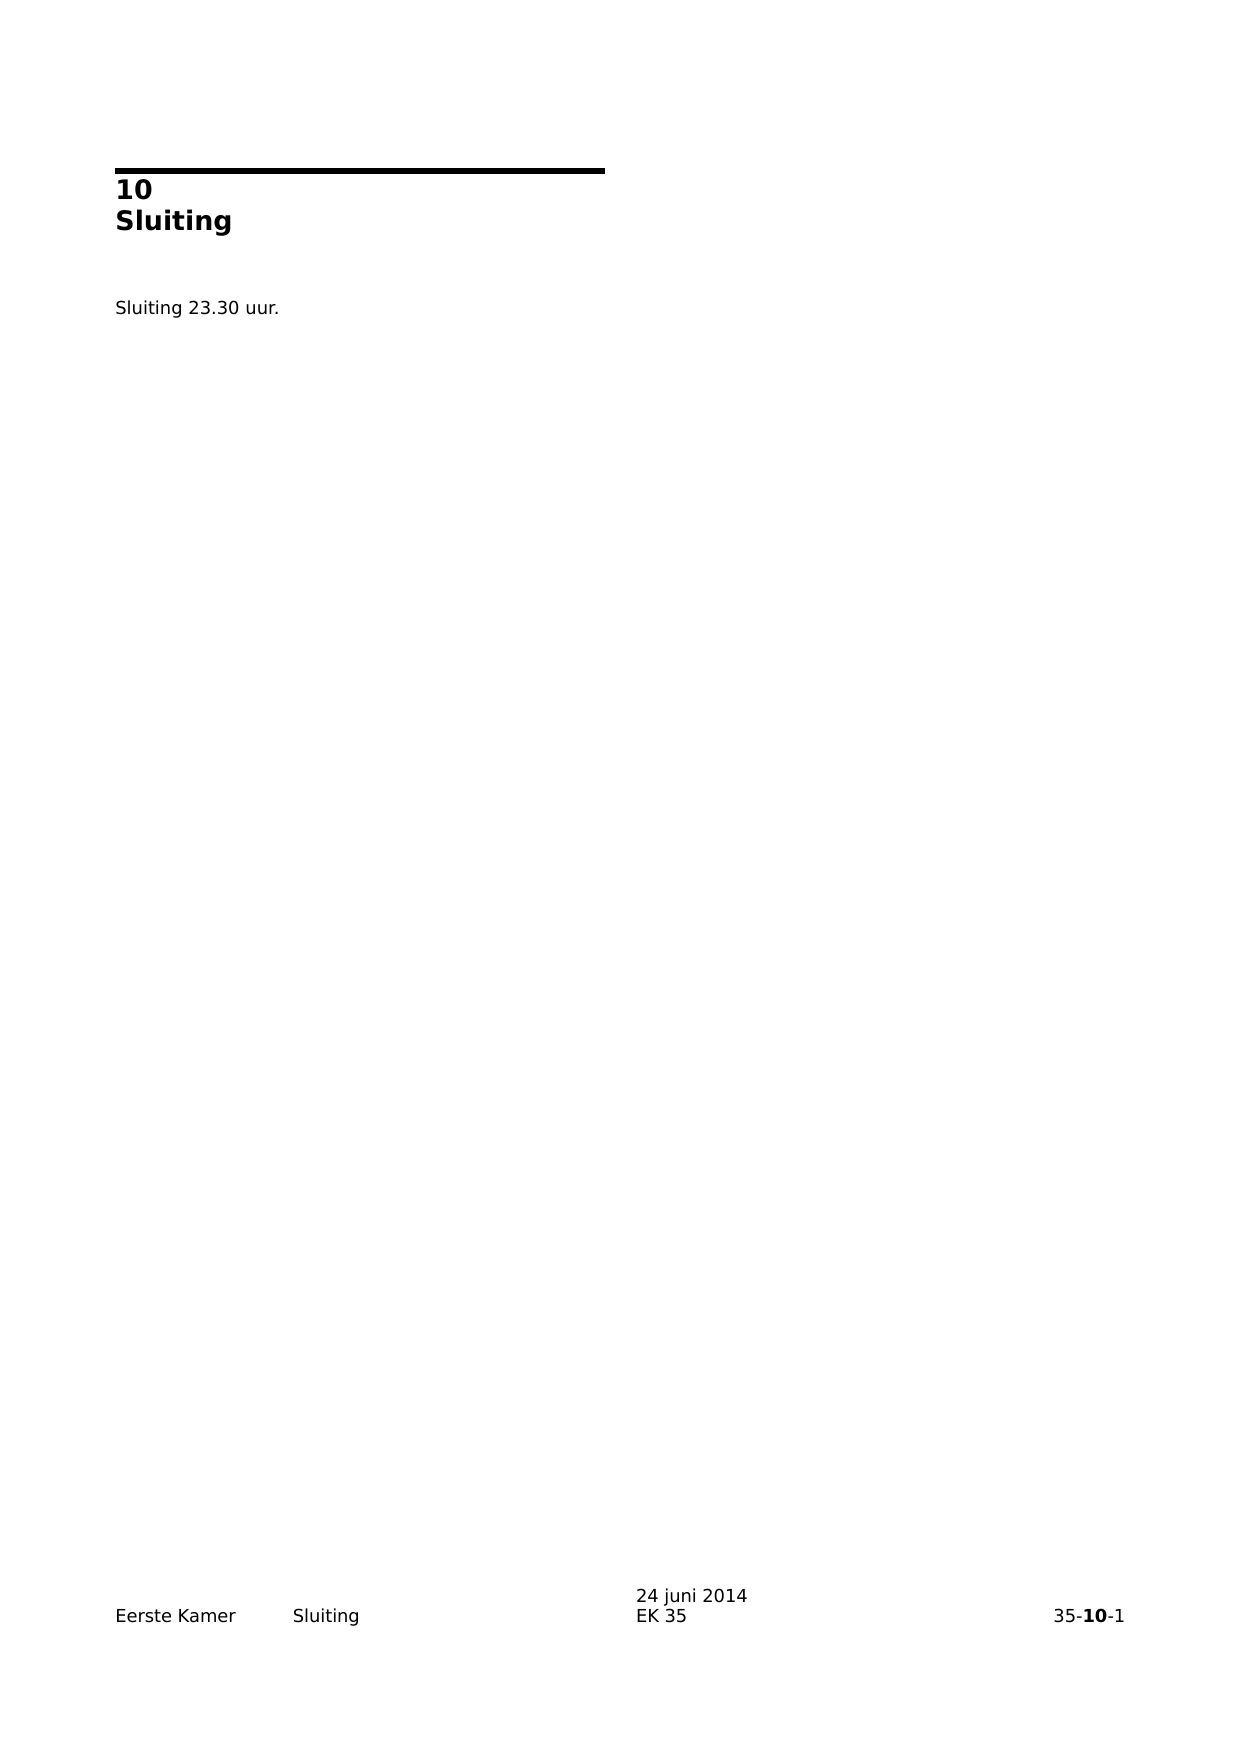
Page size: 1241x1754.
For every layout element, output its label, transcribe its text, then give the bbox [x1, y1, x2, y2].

title 10 Sluiting [115, 174, 605, 237]
text Sluiting 23.30 uur. [115, 298, 605, 318]
